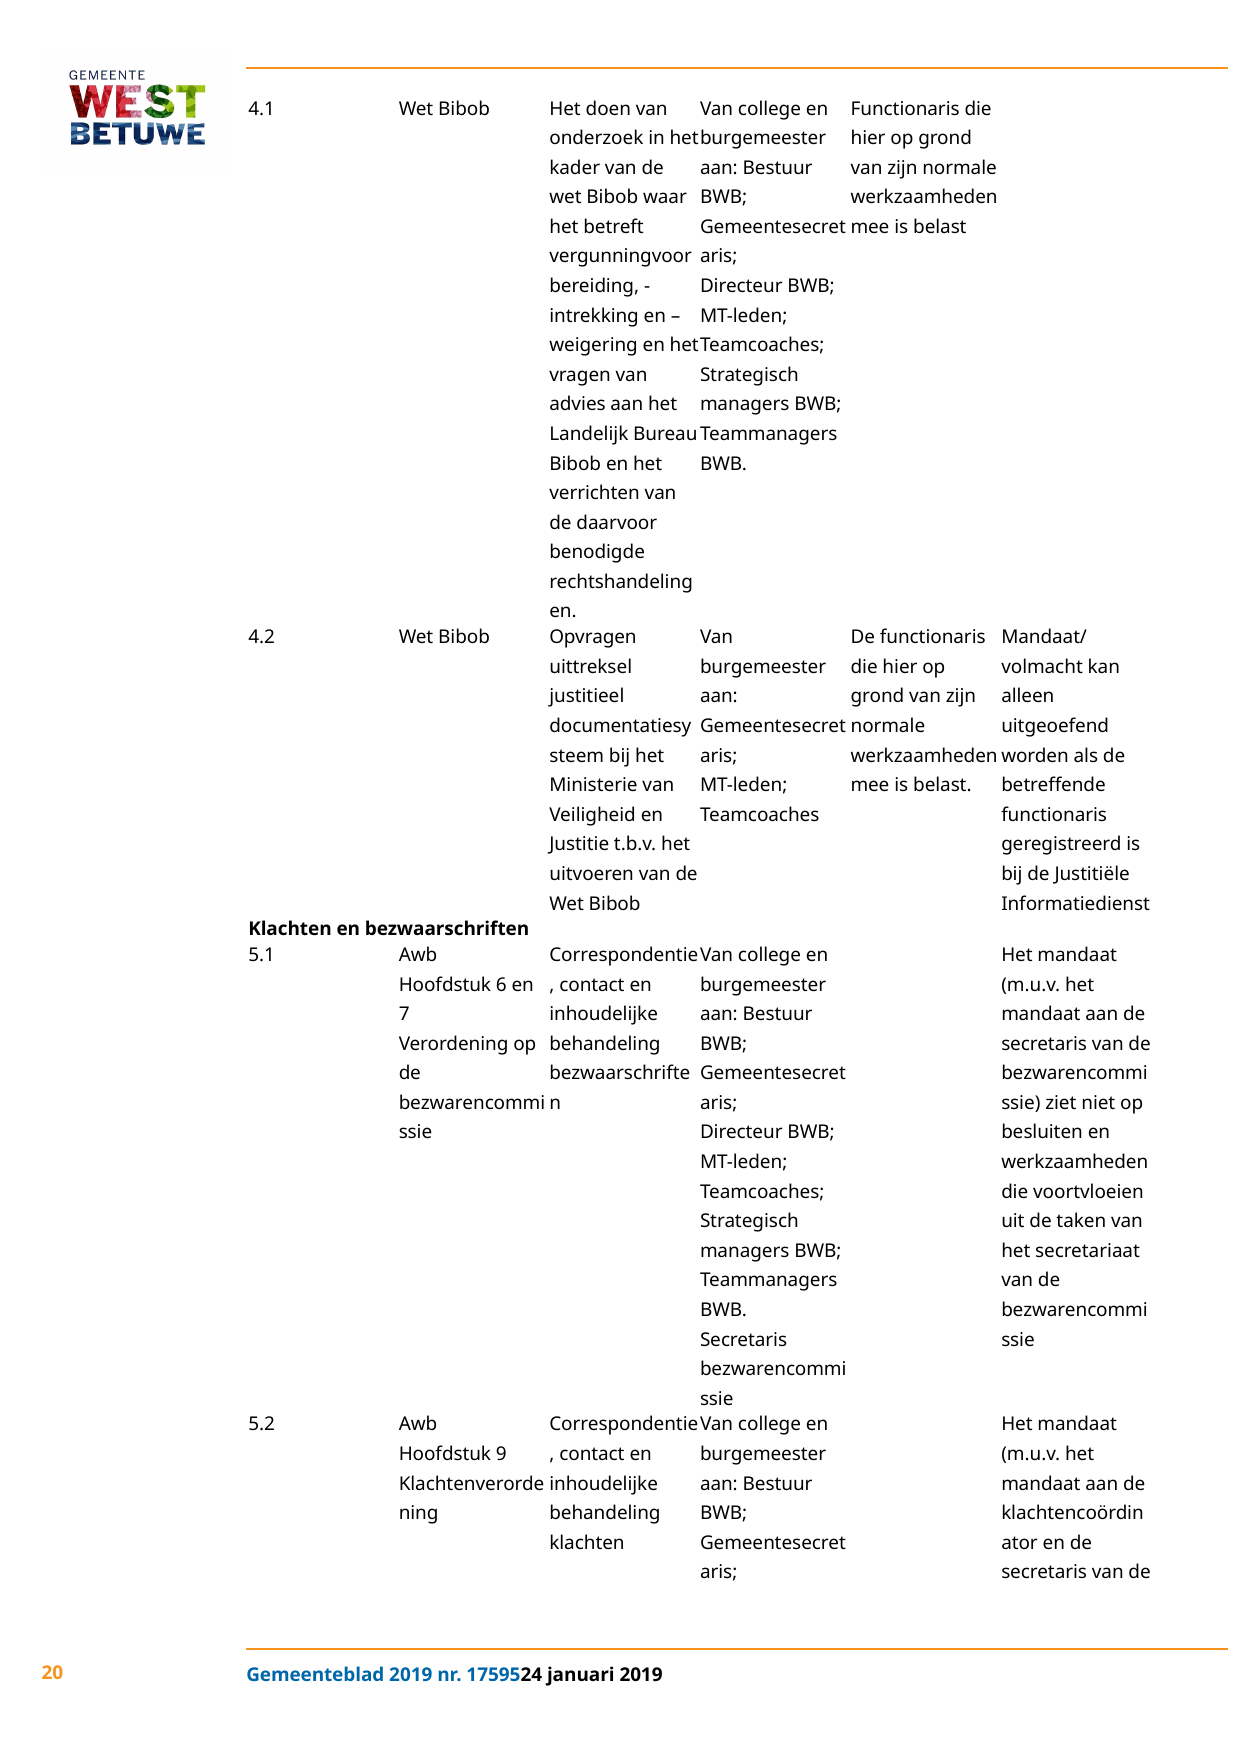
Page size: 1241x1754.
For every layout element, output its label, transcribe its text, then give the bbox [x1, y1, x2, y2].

table_cell [850, 941, 1001, 1411]
table_cell Van college en burgemeester aan: Bestuur BWB; Gemeentesecretaris; [700, 1411, 850, 1584]
table_cell Klachten en bezwaarschriften [248, 915, 1152, 941]
table_cell Opvragen uittreksel justitieel documentatiesysteem bij het Ministerie van Veiligheid en Justitie t.b.v. het uitvoeren van de Wet Bibob [549, 624, 700, 915]
table_cell 4.1 [248, 95, 398, 623]
table_cell [1001, 95, 1152, 623]
picture [41, 47, 231, 172]
table_cell Mandaat/volmacht kan alleen uitgeoefend worden als de betreffende functionaris geregistreerd is bij de Justitiële Informatiedienst [1001, 624, 1152, 915]
table_cell Awb Hoofdstuk 6 en 7 Verordening op de bezwarencommissie [399, 941, 549, 1411]
table_cell Functionaris die hier op grond van zijn normale werkzaamheden mee is belast [850, 95, 1001, 623]
table_cell 5.1 [248, 941, 398, 1411]
table_cell Van college en burgemeester aan: Bestuur BWB; Gemeentesecretaris; Directeur BWB; MT-leden; Teamcoaches; Strategisch managers BWB; Teammanagers BWB. [700, 95, 850, 623]
table_cell De functionaris die hier op grond van zijn normale werkzaamheden mee is belast. [850, 624, 1001, 915]
table_cell Correspondentie, contact en inhoudelijke behandeling klachten [549, 1411, 700, 1584]
table_cell Het mandaat (m.u.v. het mandaat aan de klachtencoördinator en de secretaris van de [1001, 1411, 1152, 1584]
table_cell Van burgemeester aan: Gemeentesecretaris; MT-leden; Teamcoaches [700, 624, 850, 915]
table_cell 4.2 [248, 624, 398, 915]
table_cell Het mandaat (m.u.v. het mandaat aan de secretaris van de bezwarencommissie) ziet niet op besluiten en werkzaamheden die voortvloeien uit de taken van het secretariaat van de bezwarencommissie [1001, 941, 1152, 1411]
table_cell Wet Bibob [399, 95, 549, 623]
table_cell 5.2 [248, 1411, 398, 1584]
table_cell Wet Bibob [399, 624, 549, 915]
table_cell Awb Hoofdstuk 9 Klachtenverordening [399, 1411, 549, 1584]
table_cell Correspondentie, contact en inhoudelijke behandeling bezwaarschriften [549, 941, 700, 1411]
table_cell Van college en burgemeester aan: Bestuur BWB; Gemeentesecretaris; Directeur BWB; MT-leden; Teamcoaches; Strategisch managers BWB; Teammanagers BWB. Secretaris bezwarencommissie [700, 941, 850, 1411]
table_cell Het doen van onderzoek in het kader van de wet Bibob waar het betreft vergunningvoorbereiding, -intrekking en – weigering en het vragen van advies aan het Landelijk Bureau Bibob en het verrichten van de daarvoor benodigde rechtshandelingen. [549, 95, 700, 623]
table_cell [850, 1411, 1001, 1584]
